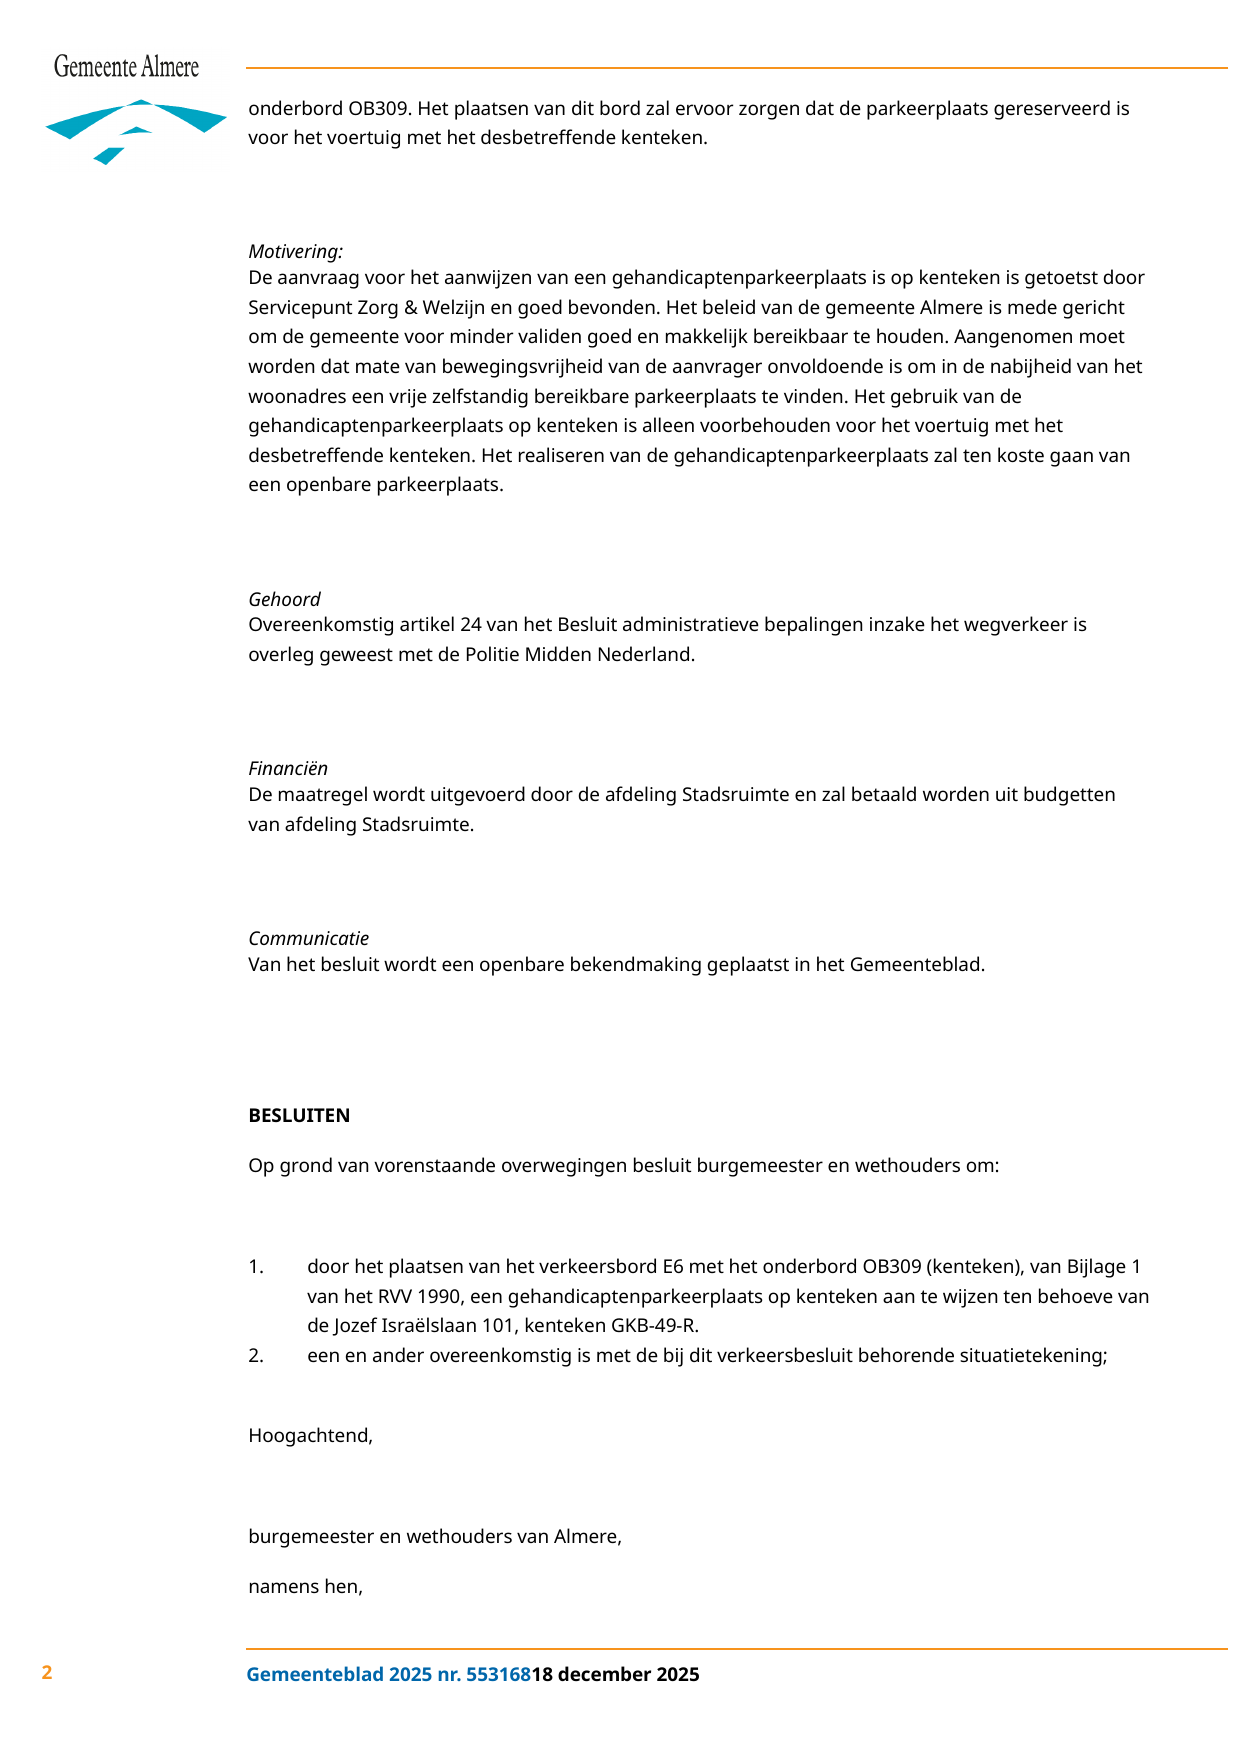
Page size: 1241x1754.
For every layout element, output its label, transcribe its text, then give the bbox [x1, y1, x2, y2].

text Overeenkomstig artikel 24 van het Besluit administratieve bepalingen inzake het wegverkeer is overleg geweest met de Politie Midden Nederland. [248, 612, 1152, 667]
text Hoogachtend, [248, 1422, 1152, 1448]
list door het plaatsen van het verkeersbord E6 met het onderbord OB309 (kenteken), van Bijlage 1 van het RVV 1990, een gehandicaptenparkeerplaats op kenteken aan te wijzen ten behoeve van de Jozef Israëlslaan 101, kenteken GKB-49-R. [248, 1253, 1152, 1338]
text onderbord OB309. Het plaatsen van dit bord zal ervoor zorgen dat de parkeerplaats gereserveerd is voor het voertuig met het desbetreffende kenteken. [248, 95, 1152, 150]
text Financiën [248, 756, 1152, 781]
text BESLUITEN [248, 1102, 1152, 1128]
text burgemeester en wethouders van Almere, [248, 1523, 1152, 1549]
text Motivering: [248, 239, 1152, 264]
text De aanvraag voor het aanwijzen van een gehandicaptenparkeerplaats is op kenteken is getoetst door Servicepunt Zorg & Welzijn en goed bevonden. Het beleid van de gemeente Almere is mede gericht om de gemeente voor minder validen goed en makkelijk bereikbaar te houden. Aangenomen moet worden dat mate van bewegingsvrijheid van de aanvrager onvoldoende is om in de nabijheid van het woonadres een vrije zelfstandig bereikbare parkeerplaats te vinden. Het gebruik van de gehandicaptenparkeerplaats op kenteken is alleen voorbehouden voor het voertuig met het desbetreffende kenteken. Het realiseren van de gehandicaptenparkeerplaats zal ten koste gaan van een openbare parkeerplaats. [248, 264, 1152, 497]
text De maatregel wordt uitgevoerd door de afdeling Stadsruimte en zal betaald worden uit budgetten van afdeling Stadsruimte. [248, 781, 1152, 837]
text Gehoord [248, 586, 1152, 612]
text namens hen, [248, 1573, 1152, 1599]
text Van het besluit wordt een openbare bekendmaking geplaatst in het Gemeenteblad. [248, 951, 1152, 977]
text Communicatie [248, 925, 1152, 951]
text Op grond van vorenstaande overwegingen besluit burgemeester en wethouders om: [248, 1153, 1152, 1178]
list een en ander overeenkomstig is met de bij dit verkeersbesluit behorende situatietekening; [248, 1342, 1152, 1368]
picture [41, 47, 231, 172]
